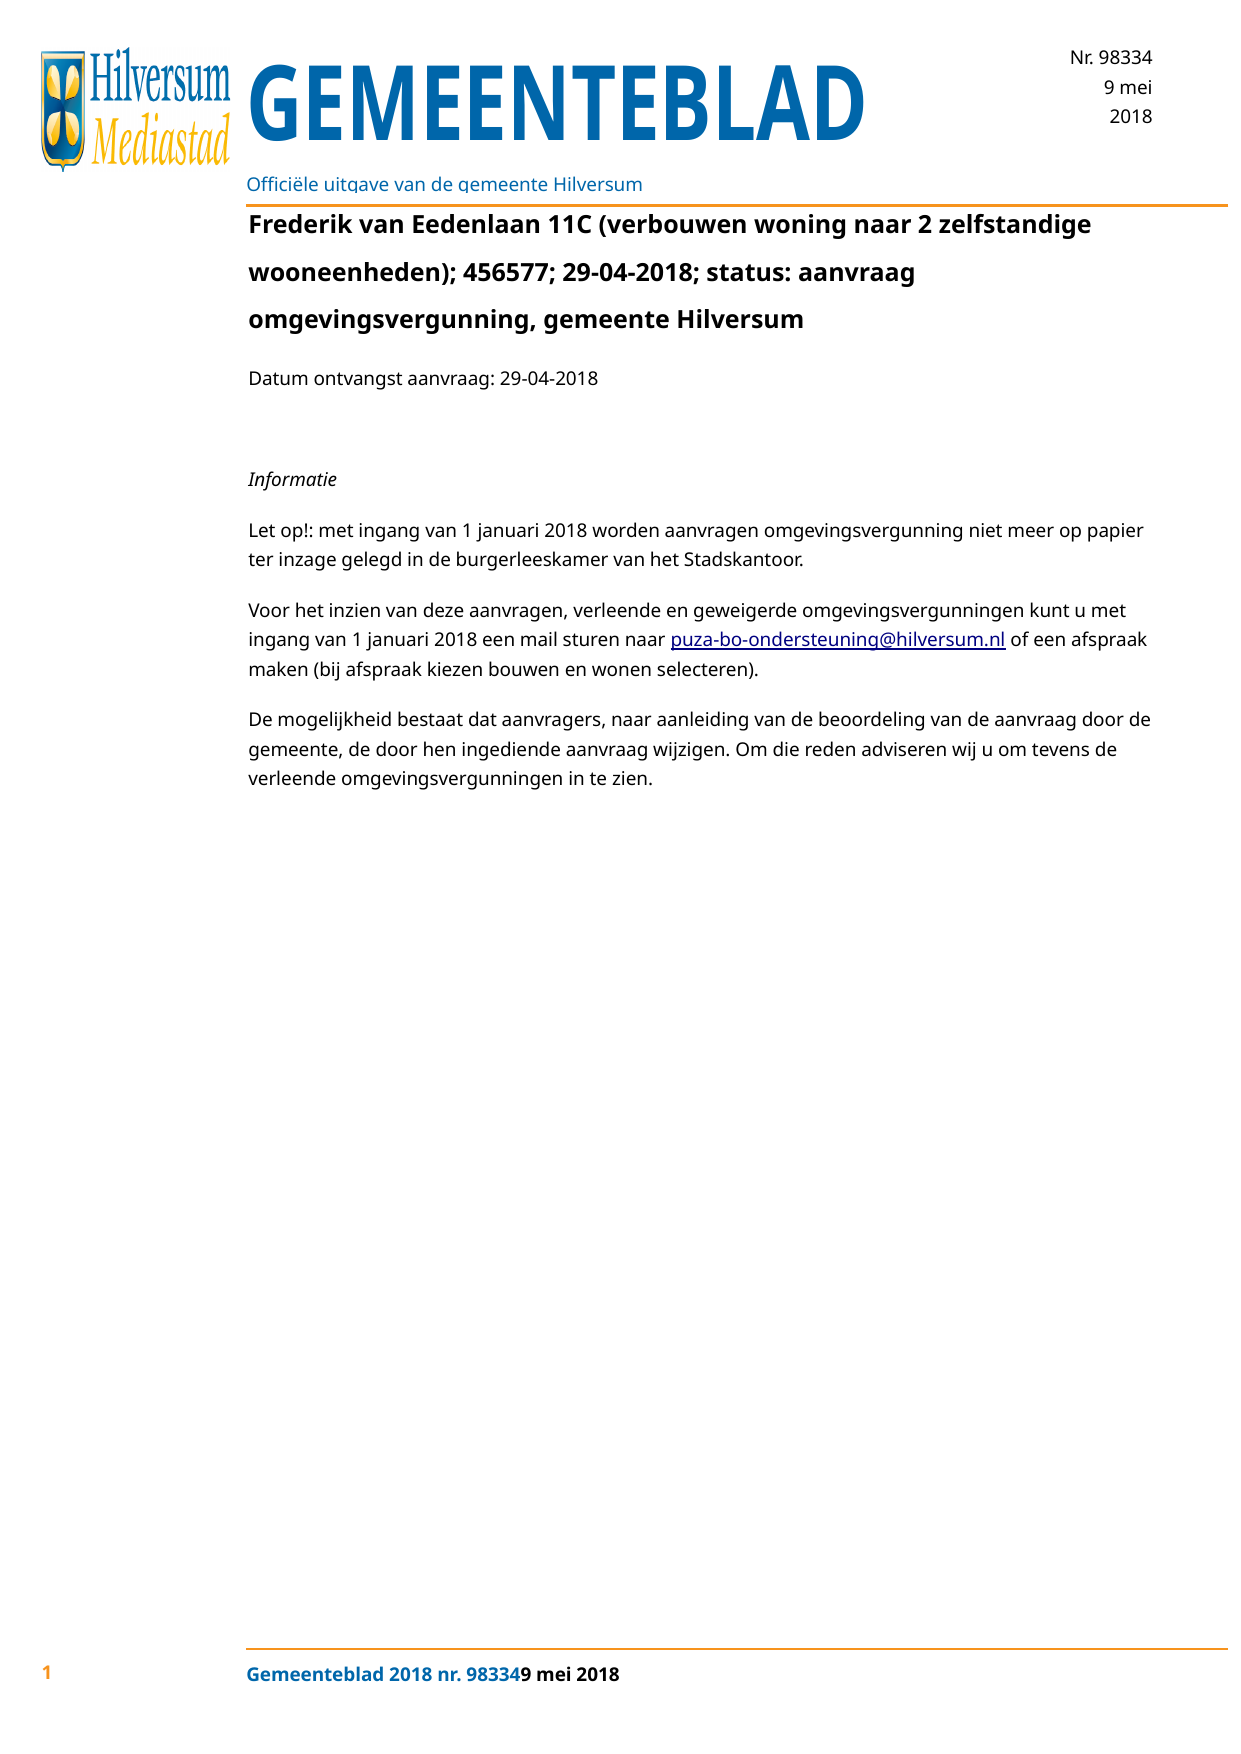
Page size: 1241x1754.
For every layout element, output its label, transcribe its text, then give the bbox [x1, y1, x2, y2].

text Informatie [248, 466, 1152, 492]
picture [41, 47, 231, 172]
text Let op!: met ingang van 1 januari 2018 worden aanvragen omgevingsvergunning niet meer op papier ter inzage gelegd in de burgerleeskamer van het Stadskantoor. [248, 517, 1152, 572]
text Voor het inzien van deze aanvragen, verleende en geweigerde omgevingsvergunningen kunt u met ingang van 1 januari 2018 een mail sturen naar puza-bo-ondersteuning@hilversum.nl of een afspraak maken (bij afspraak kiezen bouwen en wonen selecteren). [248, 597, 1152, 682]
text De mogelijkheid bestaat dat aanvragers, naar aanleiding van de beoordeling van de aanvraag door de gemeente, de door hen ingediende aanvraag wijzigen. Om die reden adviseren wij u om tevens de verleende omgevingsvergunningen in te zien. [248, 706, 1152, 791]
text Datum ontvangst aanvraag: 29-04-2018 [248, 366, 1152, 391]
text Frederik van Eedenlaan 11C (verbouwen woning naar 2 zelfstandige wooneenheden); 456577; 29-04-2018; status: aanvraag omgevingsvergunning, gemeente Hilversum [248, 207, 1152, 336]
